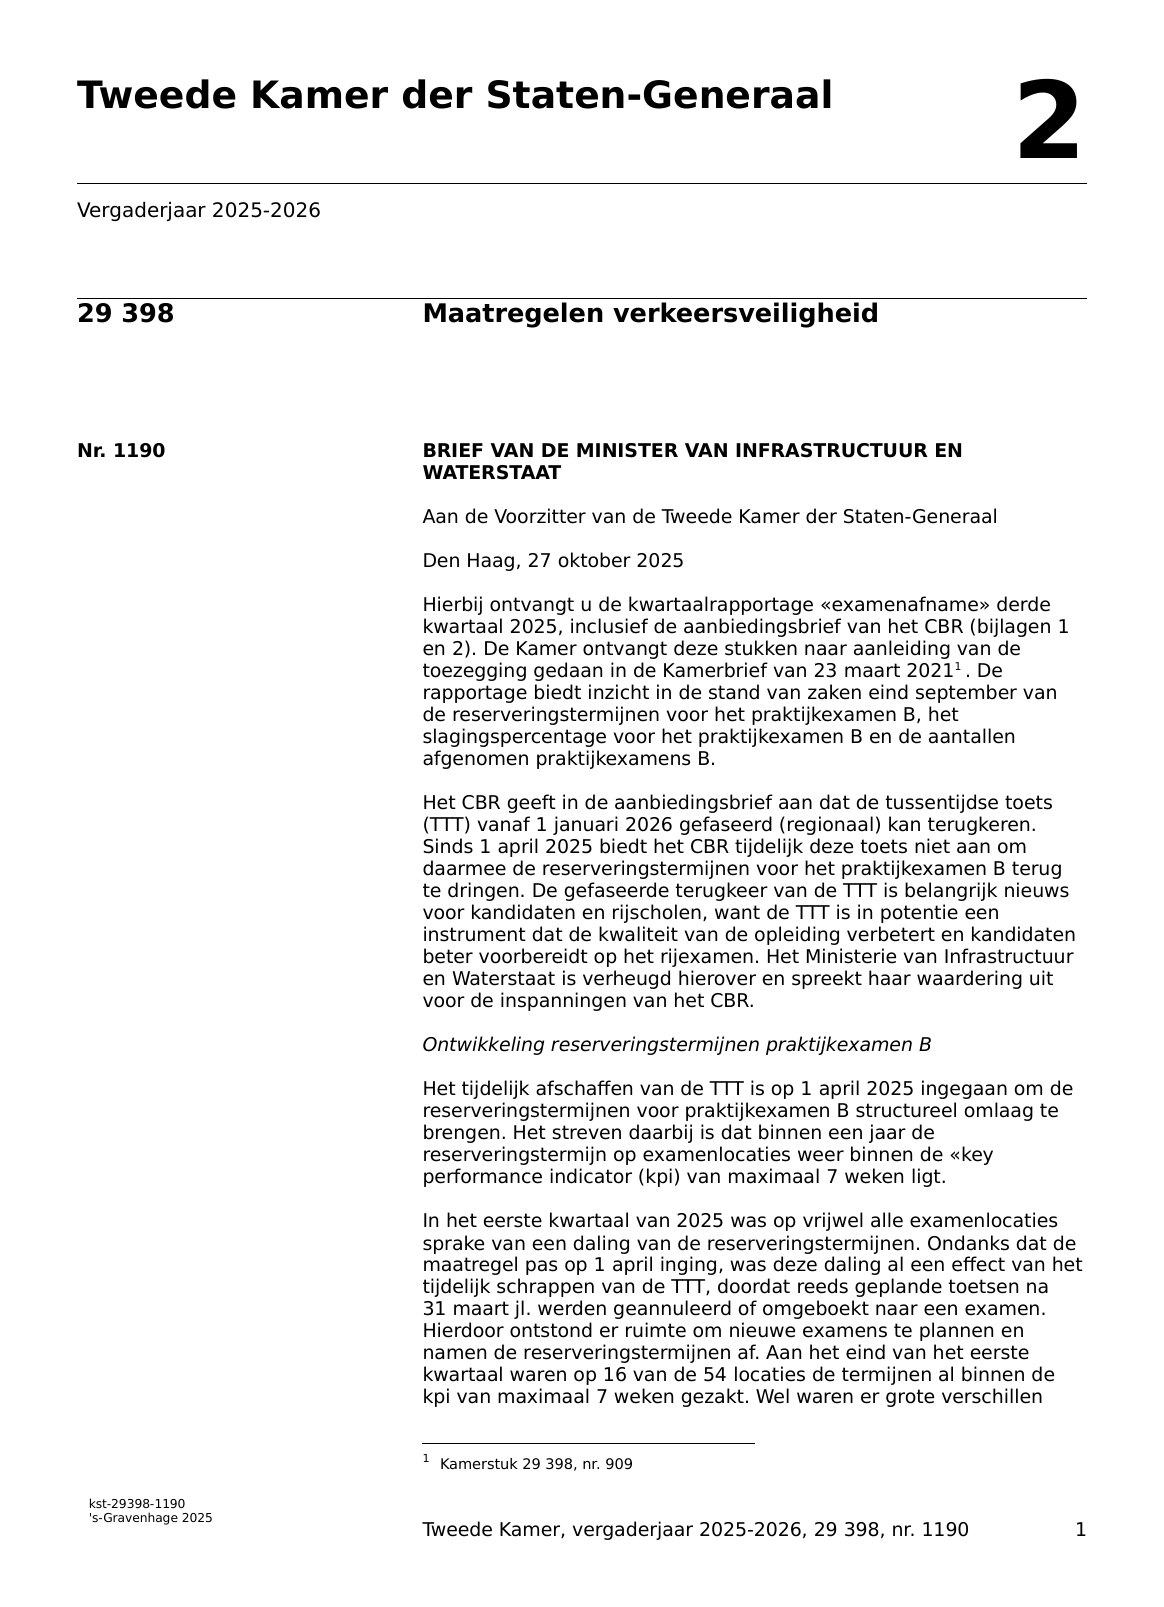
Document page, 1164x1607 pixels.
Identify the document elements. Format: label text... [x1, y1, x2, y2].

table_header 2 [886, 59, 1087, 183]
text kst-29398-1190 [88, 1497, 323, 1511]
text Het tijdelijk afschaffen van de TTT is op 1 april 2025 ingegaan om de reserveringstermijnen voor praktijkexamen B structureel omlaag te brengen. Het streven daarbij is dat binnen een jaar de reserveringstermijn op examenlocaties weer binnen de «key performance indicator (kpi) van maximaal 7 weken ligt. [422, 1078, 1087, 1188]
text 's-Gravenhage 2025 [88, 1511, 323, 1525]
subtitle Nr. 1190 BRIEF VAN DE MINISTER VAN INFRASTRUCTUUR EN WATERSTAAT [77, 440, 1087, 484]
text Het CBR geeft in de aanbiedingsbrief aan dat de tussentijdse toets (TTT) vanaf 1 januari 2026 gefaseerd (regionaal) kan terugkeren. Sinds 1 april 2025 biedt het CBR tijdelijk deze toets niet aan om daarmee de reserveringstermijnen voor het praktijkexamen B terug te dringen. De gefaseerde terugkeer van de TTT is belangrijk nieuws voor kandidaten en rijscholen, want de TTT is in potentie een instrument dat de kwaliteit van de opleiding verbetert en kandidaten beter voorbereidt op het rijexamen. Het Ministerie van Infrastructuur en Waterstaat is verheugd hierover en spreekt haar waardering uit voor de inspanningen van het CBR. [422, 792, 1087, 1012]
text Aan de Voorzitter van de Tweede Kamer der Staten-Generaal [422, 506, 1087, 528]
table_header Tweede Kamer der Staten-Generaal [77, 59, 886, 183]
text In het eerste kwartaal van 2025 was op vrijwel alle examenlocaties sprake van een daling van de reserveringstermijnen. Ondanks dat de maatregel pas op 1 april inging, was deze daling al een effect van het tijdelijk schrappen van de TTT, doordat reeds geplande toetsen na 31 maart jl. werden geannuleerd of omgeboekt naar een examen. Hierdoor ontstond er ruimte om nieuwe examens te plannen en namen de reserveringstermijnen af. Aan het eind van het eerste kwartaal waren op 16 van de 54 locaties de termijnen al binnen de kpi van maximaal 7 weken gezakt. Wel waren er grote verschillen [422, 1210, 1087, 1408]
table_cell Vergaderjaar 2025-2026 [77, 184, 1087, 298]
text Kamerstuk 29 398, nr. 909 [422, 1452, 1087, 1474]
text Hierbij ontvangt u de kwartaalrapportage «examenafname» derde kwartaal 2025, inclusief de aanbiedingsbrief van het CBR (bijlagen 1 en 2). De Kamer ontvangt deze stukken naar aanleiding van de toezegging gedaan in de Kamerbrief van 23 maart 2021. De rapportage biedt inzicht in de stand van zaken eind september van de reserveringstermijnen voor het praktijkexamen B, het slagingspercentage voor het praktijkexamen B en de aantallen afgenomen praktijkexamens B. [422, 594, 1087, 770]
subtitle 29 398 Maatregelen verkeersveiligheid [77, 299, 1087, 329]
subtitle Ontwikkeling reserveringstermijnen praktijkexamen B [422, 1034, 1087, 1056]
text Den Haag, 27 oktober 2025 [422, 550, 1087, 572]
